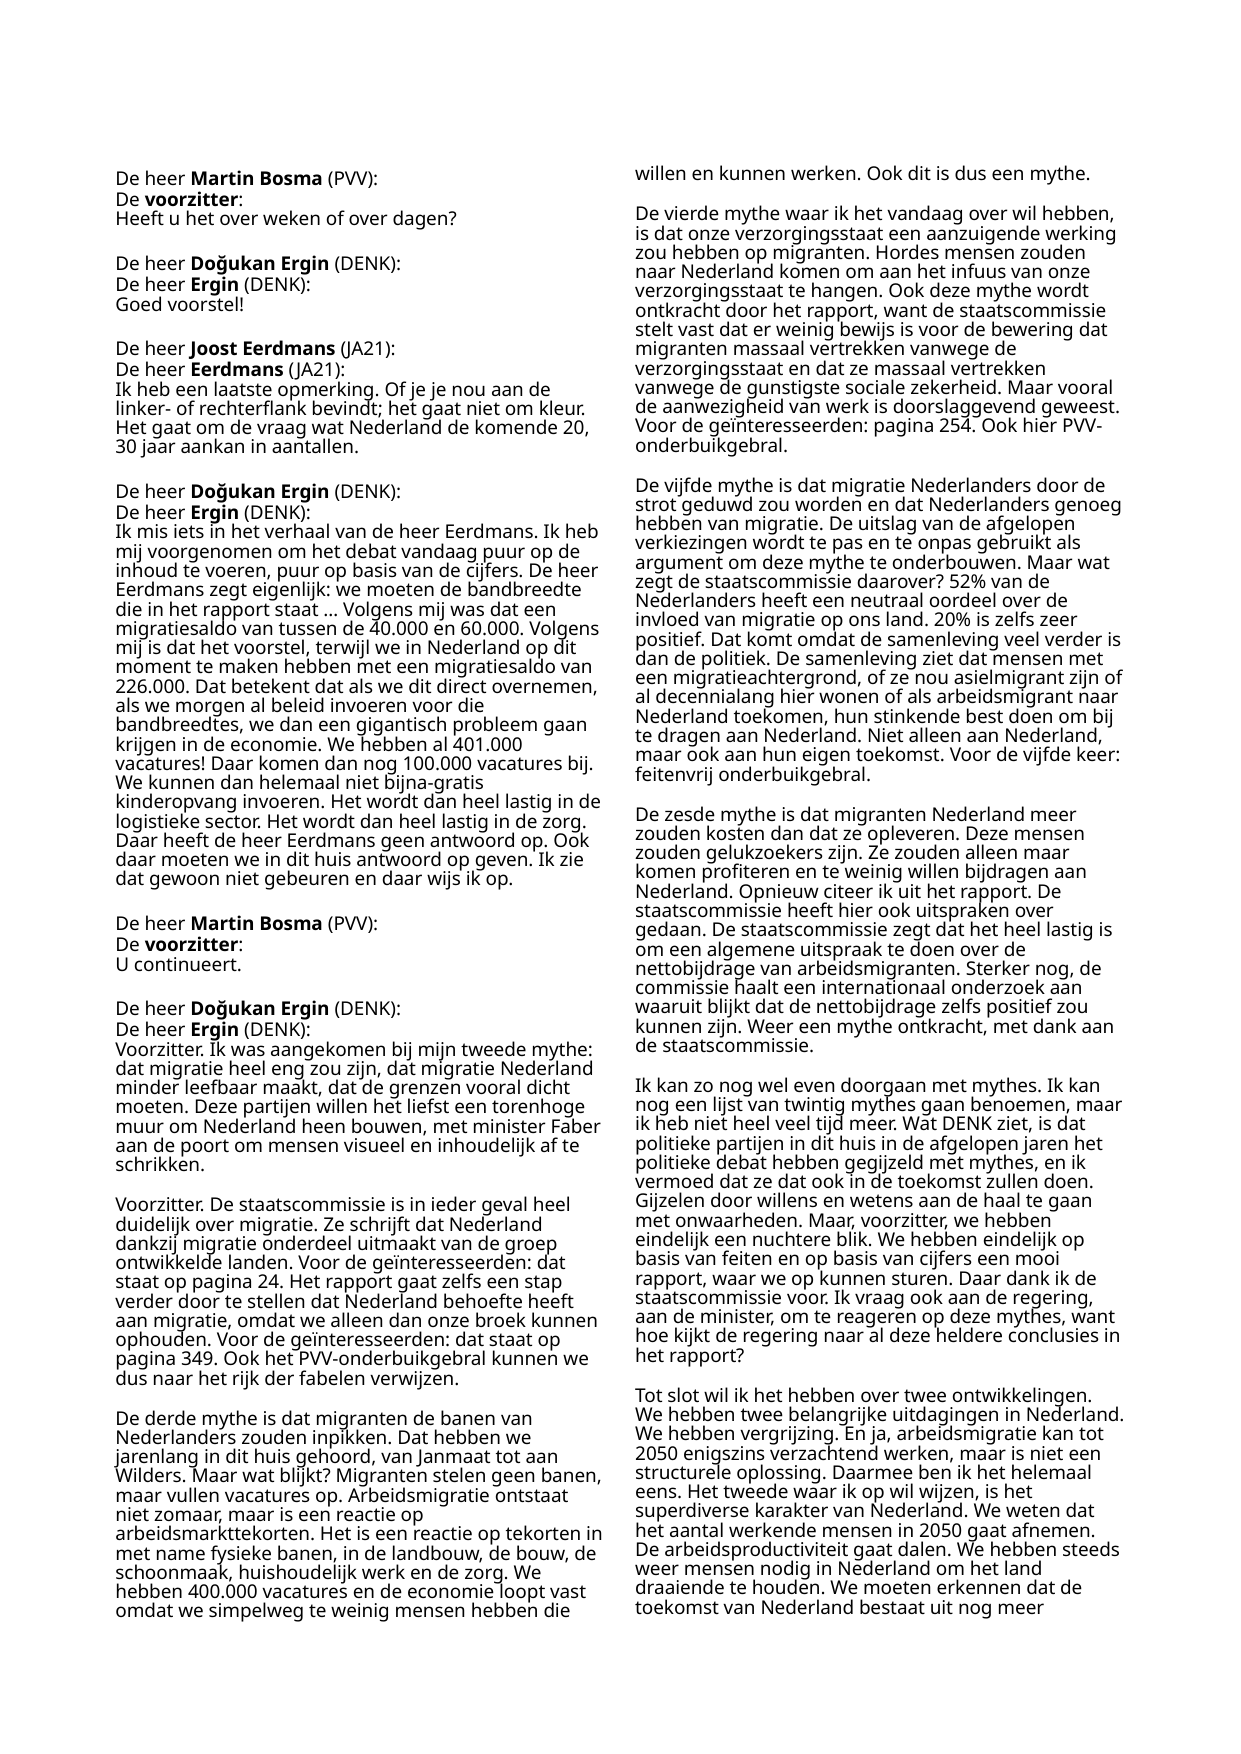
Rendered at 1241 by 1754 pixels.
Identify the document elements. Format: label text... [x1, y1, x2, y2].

text Ik heb een laatste opmerking. Of je je nou aan de linker- of rechterflank bevindt; het gaat niet om kleur. Het gaat om de vraag wat Nederland de komende 20, 30 jaar aankan in aantallen. [115, 381, 605, 458]
text Tot slot wil ik het hebben over twee ontwikkelingen. We hebben twee belangrijke uitdagingen in Nederland. We hebben vergrijzing. En ja, arbeidsmigratie kan tot 2050 enigszins verzachtend werken, maar is niet een structurele oplossing. Daarmee ben ik het helemaal eens. Het tweede waar ik op wil wijzen, is het superdiverse karakter van Nederland. We weten dat het aantal werkende mensen in 2050 gaat afnemen. De arbeidsproductiviteit gaat dalen. We hebben steeds weer mensen nodig in Nederland om het land draaiende te houden. We moeten erkennen dat de toekomst van Nederland bestaat uit nog meer [635, 1387, 1125, 1618]
text De heer Eerdmans (JA21): [115, 361, 605, 381]
text De vijfde mythe is dat migratie Nederlanders door de strot geduwd zou worden en dat Nederlanders genoeg hebben van migratie. De uitslag van de afgelopen verkiezingen wordt te pas en te onpas gebruikt als argument om deze mythe te onderbouwen. Maar wat zegt de staatscommissie daarover? 52% van de Nederlanders heeft een neutraal oordeel over de invloed van migratie op ons land. 20% is zelfs zeer positief. Dat komt omdat de samenleving veel verder is dan de politiek. De samenleving ziet dat mensen met een migratieachtergrond, of ze nou asielmigrant zijn of al decennialang hier wonen of als arbeidsmigrant naar Nederland toekomen, hun stinkende best doen om bij te dragen aan Nederland. Niet alleen aan Nederland, maar ook aan hun eigen toekomst. Voor de vijfde keer: feitenvrij onderbuikgebral. [635, 477, 1125, 785]
text Ik kan zo nog wel even doorgaan met mythes. Ik kan nog een lijst van twintig mythes gaan benoemen, maar ik heb niet heel veel tijd meer. Wat DENK ziet, is dat politieke partijen in dit huis in de afgelopen jaren het politieke debat hebben gegijzeld met mythes, en ik vermoed dat ze dat ook in de toekomst zullen doen. Gijzelen door willens en wetens aan de haal te gaan met onwaarheden. Maar, voorzitter, we hebben eindelijk een nuchtere blik. We hebben eindelijk op basis van feiten en op basis van cijfers een mooi rapport, waar we op kunnen sturen. Daar dank ik de staatscommissie voor. Ik vraag ook aan de regering, aan de minister, om te reageren op deze mythes, want hoe kijkt de regering naar al deze heldere conclusies in het rapport? [635, 1077, 1125, 1366]
text U continueert. [115, 956, 605, 975]
text De vierde mythe waar ik het vandaag over wil hebben, is dat onze verzorgingsstaat een aanzuigende werking zou hebben op migranten. Hordes mensen zouden naar Nederland komen om aan het infuus van onze verzorgingsstaat te hangen. Ook deze mythe wordt ontkracht door het rapport, want de staatscommissie stelt vast dat er weinig bewijs is voor de bewering dat migranten massaal vertrekken vanwege de verzorgingsstaat en dat ze massaal vertrekken vanwege de gunstigste sociale zekerheid. Maar vooral de aanwezigheid van werk is doorslaggevend geweest. Voor de geïnteresseerden: pagina 254. Ook hier PVV-onderbuikgebral. [635, 205, 1125, 456]
text De heer Ergin (DENK): [115, 276, 605, 296]
text Voorzitter. De staatscommissie is in ieder geval heel duidelijk over migratie. Ze schrijft dat Nederland dankzij migratie onderdeel uitmaakt van de groep ontwikkelde landen. Voor de geïnteresseerden: dat staat op pagina 24. Het rapport gaat zelfs een stap verder door te stellen dat Nederland behoefte heeft aan migratie, omdat we alleen dan onze broek kunnen ophouden. Voor de geïnteresseerden: dat staat op pagina 349. Ook het PVV-onderbuikgebral kunnen we dus naar het rijk der fabelen verwijzen. [115, 1196, 605, 1389]
text De heer Ergin (DENK): [115, 1021, 605, 1041]
text De heer Doğukan Ergin (DENK): [115, 251, 605, 276]
text De heer Doğukan Ergin (DENK): [115, 478, 605, 504]
text De voorzitter: [115, 191, 605, 210]
text Goed voorstel! [115, 296, 605, 315]
text De heer Joost Eerdmans (JA21): [115, 336, 605, 361]
text willen en kunnen werken. Ook dit is dus een mythe. [635, 165, 1125, 184]
text De heer Ergin (DENK): [115, 504, 605, 523]
text De heer Martin Bosma (PVV): [115, 911, 605, 936]
text Ik mis iets in het verhaal van de heer Eerdmans. Ik heb mij voorgenomen om het debat vandaag puur op de inhoud te voeren, puur op basis van de cijfers. De heer Eerdmans zegt eigenlijk: we moeten de bandbreedte die in het rapport staat … Volgens mij was dat een migratiesaldo van tussen de 40.000 en 60.000. Volgens mij is dat het voorstel, terwijl we in Nederland op dit moment te maken hebben met een migratiesaldo van 226.000. Dat betekent dat als we dit direct overnemen, als we morgen al beleid invoeren voor die bandbreedtes, we dan een gigantisch probleem gaan krijgen in de economie. We hebben al 401.000 vacatures! Daar komen dan nog 100.000 vacatures bij. We kunnen dan helemaal niet bijna-gratis kinderopvang invoeren. Het wordt dan heel lastig in de logistieke sector. Het wordt dan heel lastig in de zorg. Daar heeft de heer Eerdmans geen antwoord op. Ook daar moeten we in dit huis antwoord op geven. Ik zie dat gewoon niet gebeuren en daar wijs ik op. [115, 523, 605, 890]
text Voorzitter. Ik was aangekomen bij mijn tweede mythe: dat migratie heel eng zou zijn, dat migratie Nederland minder leefbaar maakt, dat de grenzen vooral dicht moeten. Deze partijen willen het liefst een torenhoge muur om Nederland heen bouwen, met minister Faber aan de poort om mensen visueel en inhoudelijk af te schrikken. [115, 1041, 605, 1176]
text De derde mythe is dat migranten de banen van Nederlanders zouden inpikken. Dat hebben we jarenlang in dit huis gehoord, van Janmaat tot aan Wilders. Maar wat blijkt? Migranten stelen geen banen, maar vullen vacatures op. Arbeidsmigratie ontstaat niet zomaar, maar is een reactie op arbeidsmarkttekorten. Het is een reactie op tekorten in met name fysieke banen, in de landbouw, de bouw, de schoonmaak, huishoudelijk werk en de zorg. We hebben 400.000 vacatures en de economie loopt vast omdat we simpelweg te weinig mensen hebben die [115, 1410, 605, 1622]
text De voorzitter: [115, 936, 605, 956]
text Heeft u het over weken of over dagen? [115, 210, 605, 230]
text De heer Martin Bosma (PVV): [115, 165, 605, 191]
text De heer Doğukan Ergin (DENK): [115, 996, 605, 1021]
text De zesde mythe is dat migranten Nederland meer zouden kosten dan dat ze opleveren. Deze mensen zouden gelukzoekers zijn. Ze zouden alleen maar komen profiteren en te weinig willen bijdragen aan Nederland. Opnieuw citeer ik uit het rapport. De staatscommissie heeft hier ook uitspraken over gedaan. De staatscommissie zegt dat het heel lastig is om een algemene uitspraak te doen over de nettobijdrage van arbeidsmigranten. Sterker nog, de commissie haalt een internationaal onderzoek aan waaruit blijkt dat de nettobijdrage zelfs positief zou kunnen zijn. Weer een mythe ontkracht, met dank aan de staatscommissie. [635, 806, 1125, 1056]
